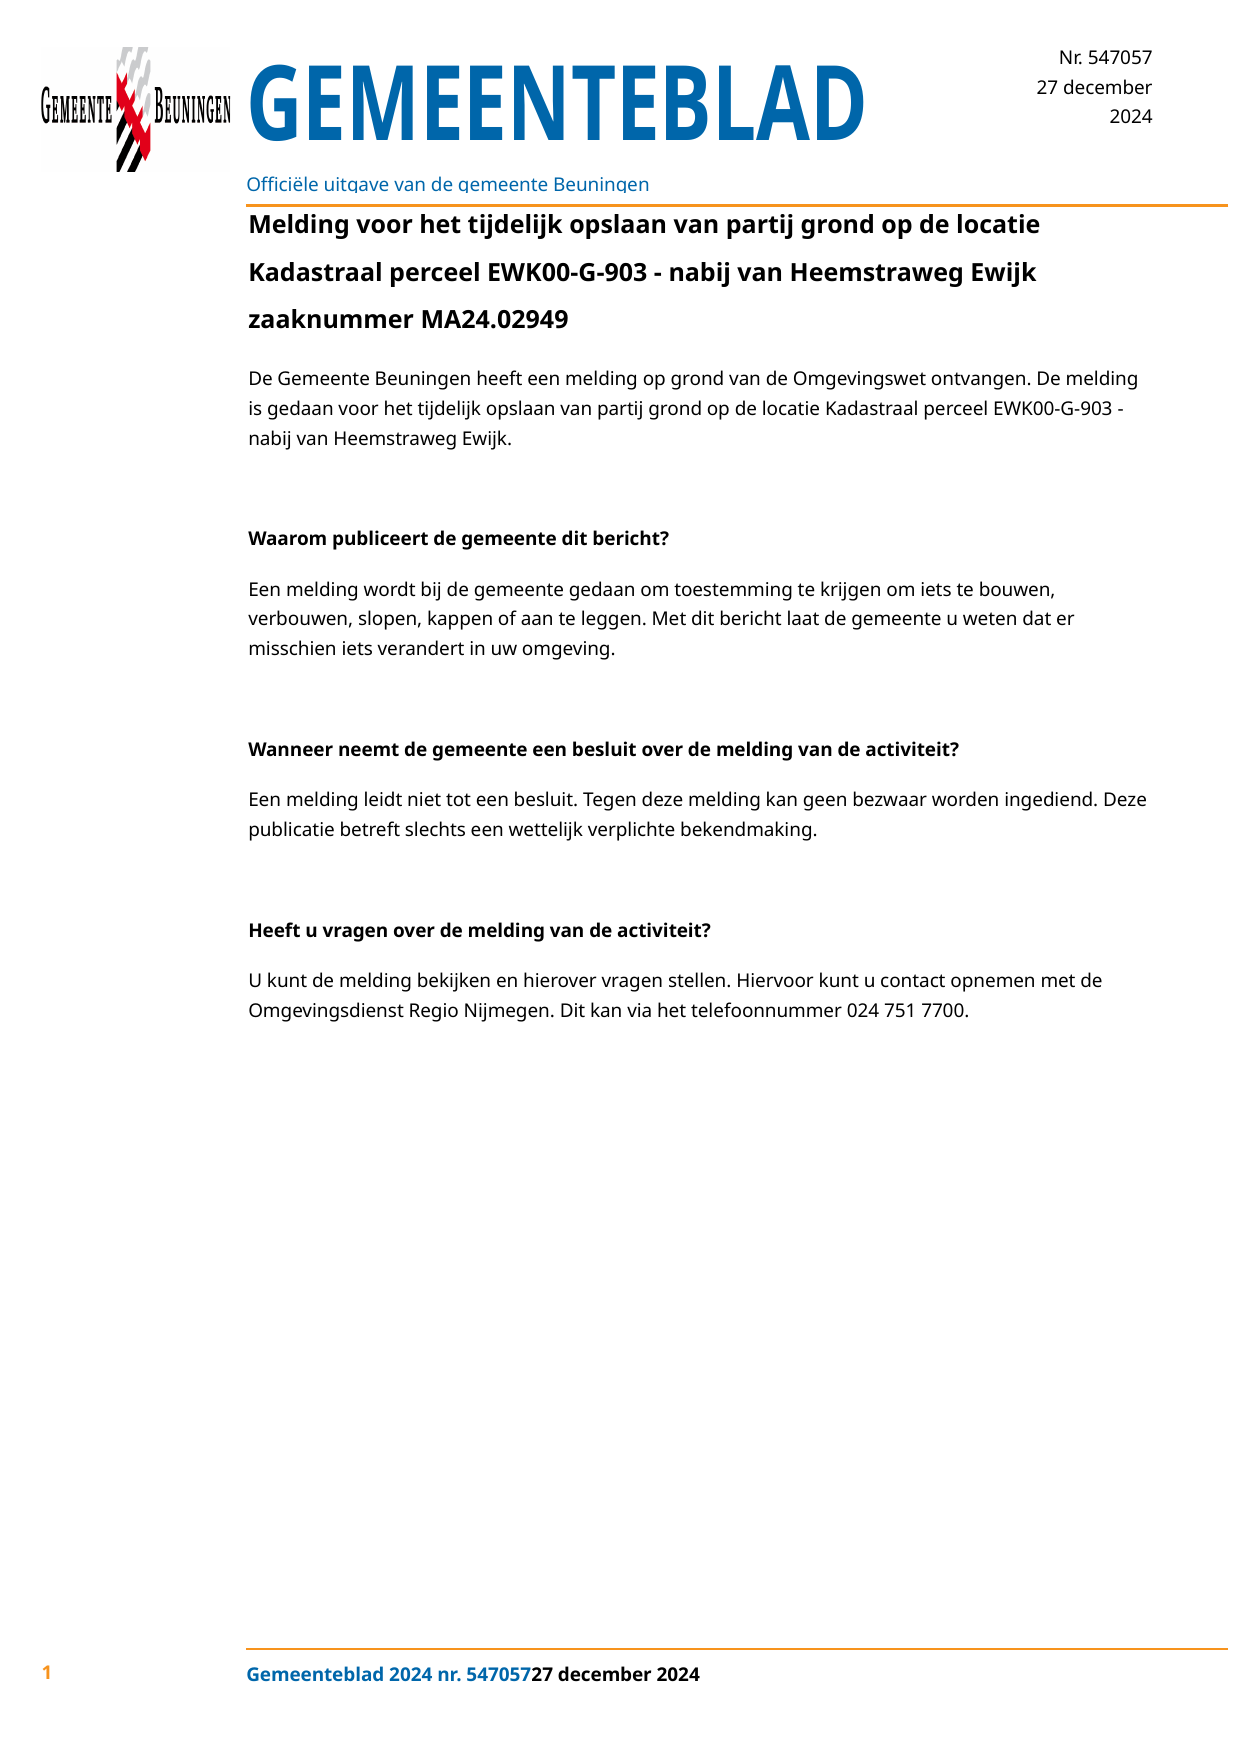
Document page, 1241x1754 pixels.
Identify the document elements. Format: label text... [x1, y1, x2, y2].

text De Gemeente Beuningen heeft een melding op grond van de Omgevingswet ontvangen. De melding is gedaan voor het tijdelijk opslaan van partij grond op de locatie Kadastraal perceel EWK00-G-903 - nabij van Heemstraweg Ewijk. [248, 366, 1152, 450]
text Een melding wordt bij de gemeente gedaan om toestemming te krijgen om iets te bouwen, verbouwen, slopen, kappen of aan te leggen. Met dit bericht laat de gemeente u weten dat er misschien iets verandert in uw omgeving. [248, 576, 1152, 661]
text Waarom publiceert de gemeente dit bericht? [248, 526, 1152, 551]
text Melding voor het tijdelijk opslaan van partij grond op de locatie Kadastraal perceel EWK00-G-903 - nabij van Heemstraweg Ewijk zaaknummer MA24.02949 [248, 207, 1152, 336]
text Wanneer neemt de gemeente een besluit over de melding van de activiteit? [248, 736, 1152, 762]
picture [41, 47, 231, 172]
text U kunt de melding bekijken en hierover vragen stellen. Hiervoor kunt u contact opnemen met de Omgevingsdienst Regio Nijmegen. Dit kan via het telefoonnummer 024 751 7700. [248, 967, 1152, 1022]
text Een melding leidt niet tot een besluit. Tegen deze melding kan geen bezwaar worden ingediend. Deze publicatie betreft slechts een wettelijk verplichte bekendmaking. [248, 786, 1152, 842]
text Heeft u vragen over de melding van de activiteit? [248, 917, 1152, 942]
